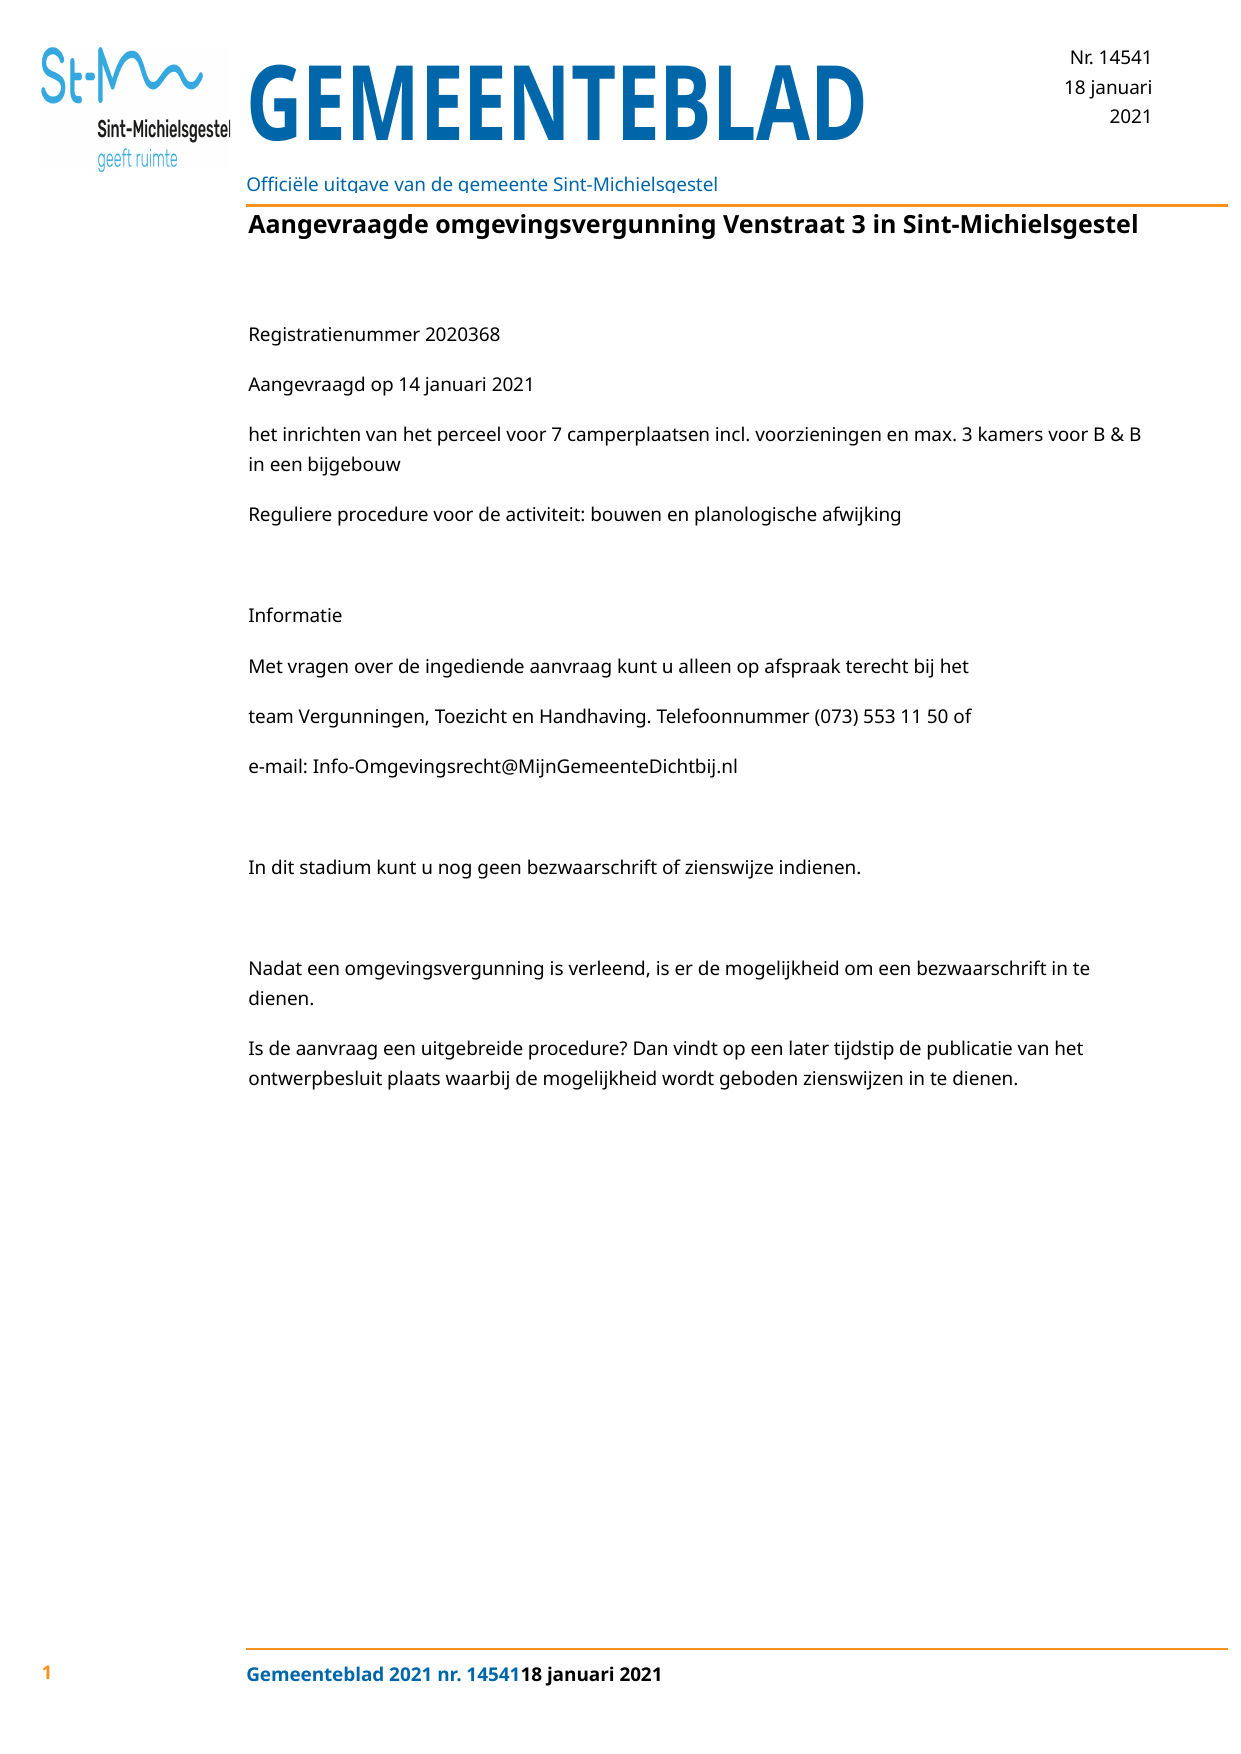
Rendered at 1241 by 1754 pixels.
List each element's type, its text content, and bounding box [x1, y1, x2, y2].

text e-mail: Info-Omgevingsrecht@MijnGemeenteDichtbij.nl [248, 754, 1152, 779]
text team Vergunningen, Toezicht en Handhaving. Telefoonnummer (073) 553 11 50 of [248, 703, 1152, 729]
picture [41, 47, 231, 172]
text Reguliere procedure voor de activiteit: bouwen en planologische afwijking [248, 502, 1152, 527]
text Met vragen over de ingediende aanvraag kunt u alleen op afspraak terecht bij het [248, 653, 1152, 678]
text Informatie [248, 602, 1152, 628]
text Nadat een omgevingsvergunning is verleend, is er de mogelijkheid om een bezwaarschrift in te dienen. [248, 955, 1152, 1011]
text Aangevraagde omgevingsvergunning Venstraat 3 in Sint-Michielsgestel [248, 207, 1152, 241]
text het inrichten van het perceel voor 7 camperplaatsen incl. voorzieningen en max. 3 kamers voor B & B in een bijgebouw [248, 422, 1152, 477]
text Aangevraagd op 14 januari 2021 [248, 371, 1152, 397]
text Registratienummer 2020368 [248, 321, 1152, 346]
text Is de aanvraag een uitgebreide procedure? Dan vindt op een later tijdstip de publicatie van het ontwerpbesluit plaats waarbij de mogelijkheid wordt geboden zienswijzen in te dienen. [248, 1035, 1152, 1091]
text In dit stadium kunt u nog geen bezwaarschrift of zienswijze indienen. [248, 854, 1152, 880]
